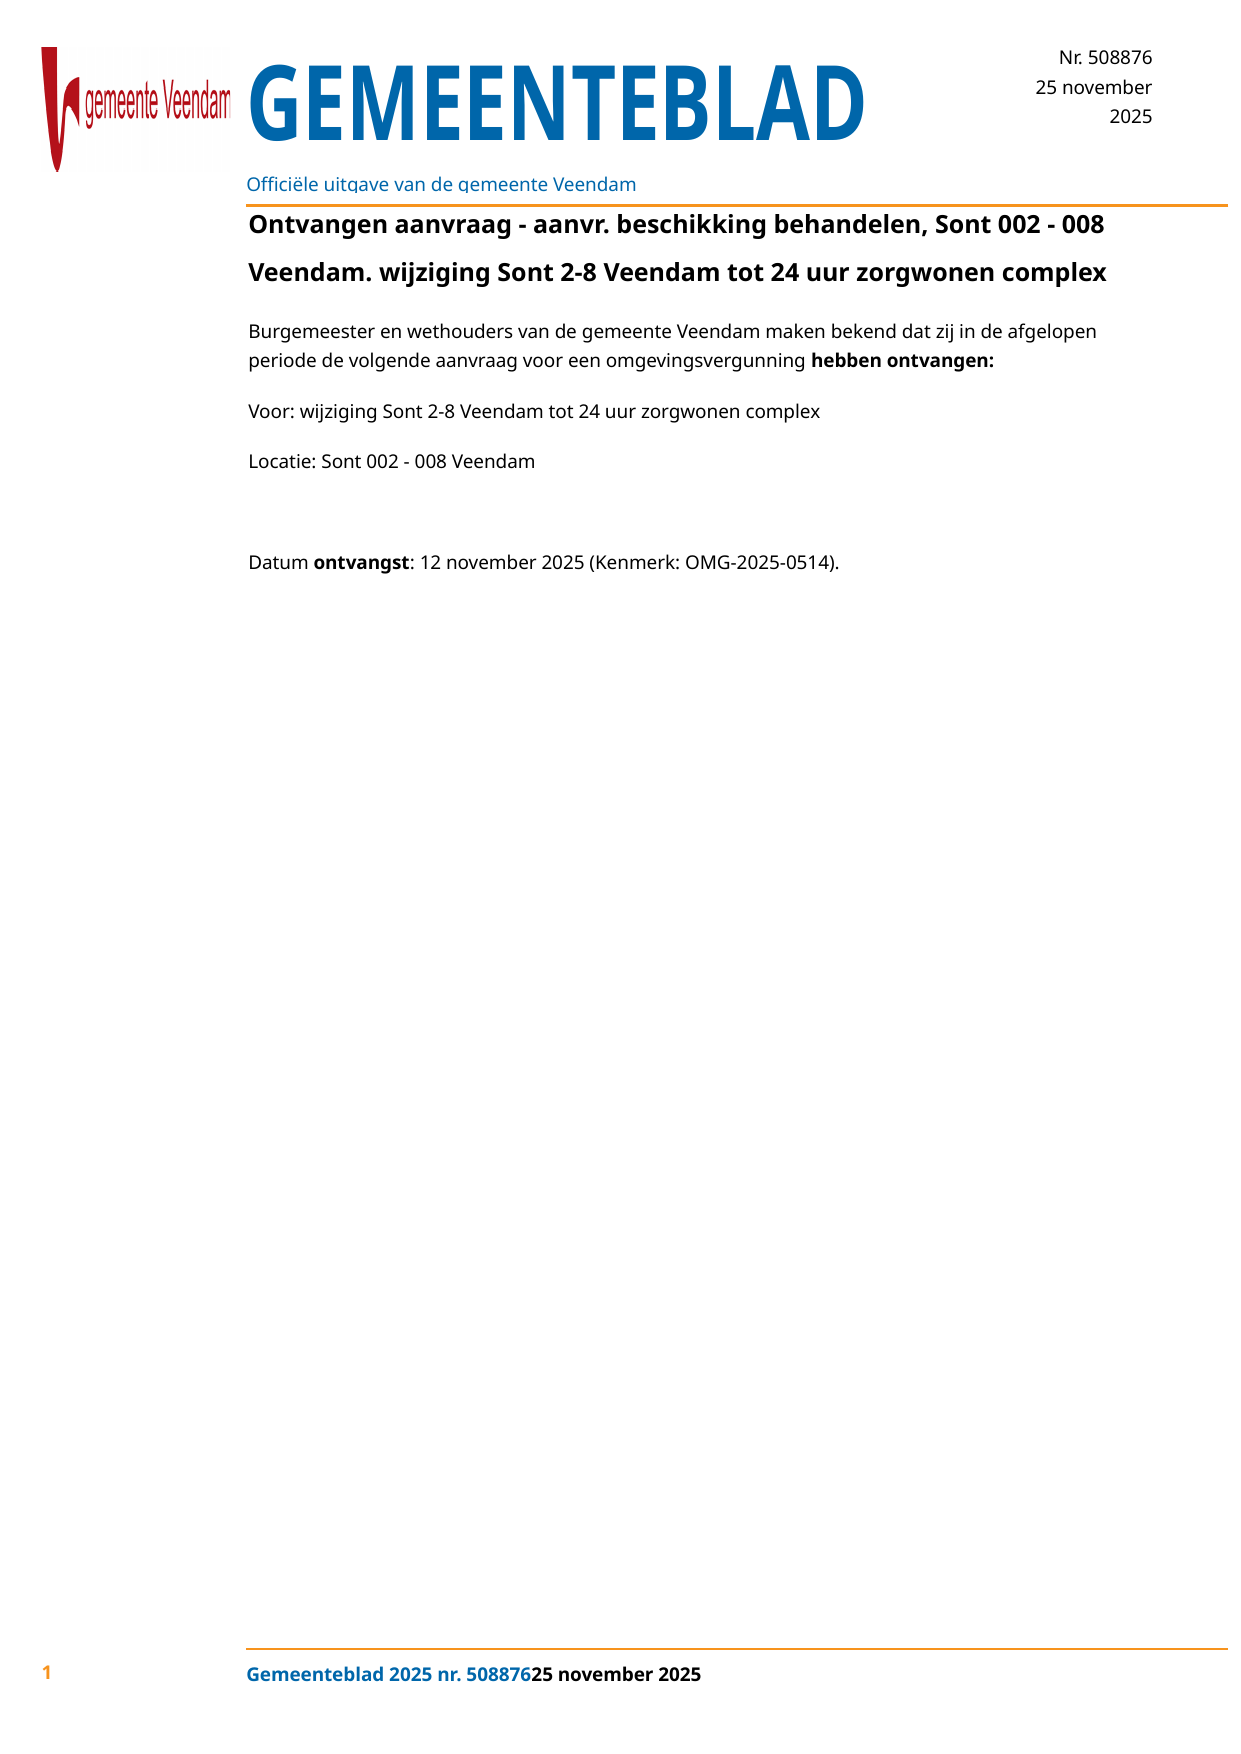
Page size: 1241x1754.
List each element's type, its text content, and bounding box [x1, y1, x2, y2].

text Burgemeester en wethouders van de gemeente Veendam maken bekend dat zij in de afgelopen periode de volgende aanvraag voor een omgevingsvergunning hebben ontvangen: [248, 318, 1152, 373]
text Voor: wijziging Sont 2-8 Veendam tot 24 uur zorgwonen complex [248, 398, 1152, 424]
picture [41, 47, 231, 172]
text Ontvangen aanvraag - aanvr. beschikking behandelen, Sont 002 - 008 Veendam. wijziging Sont 2-8 Veendam tot 24 uur zorgwonen complex [248, 207, 1152, 288]
text Locatie: Sont 002 - 008 Veendam [248, 448, 1152, 474]
text Datum ontvangst: 12 november 2025 (Kenmerk: OMG-2025-0514). [248, 549, 1152, 575]
